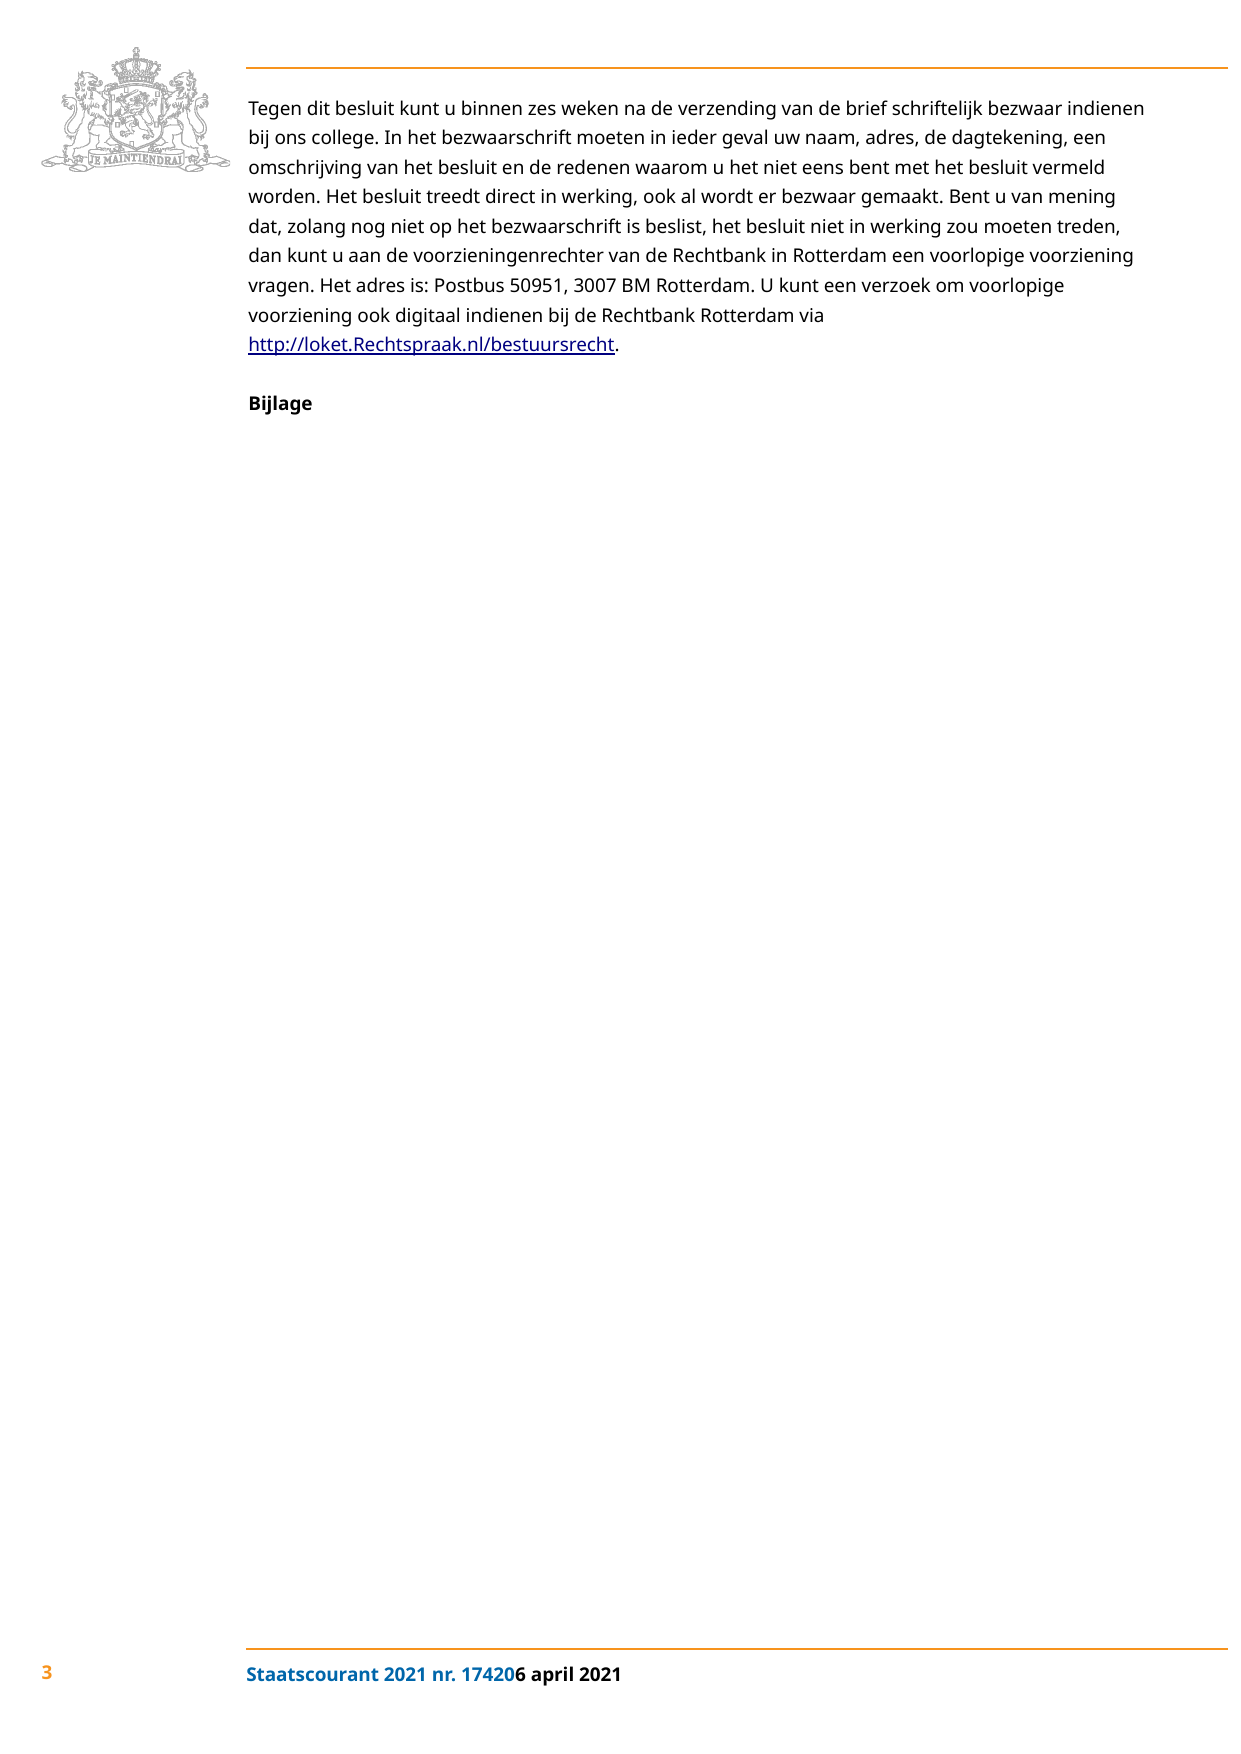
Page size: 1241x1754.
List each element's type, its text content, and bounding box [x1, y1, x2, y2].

picture [41, 47, 231, 172]
text Tegen dit besluit kunt u binnen zes weken na de verzending van de brief schriftelijk bezwaar indienen bij ons college. In het bezwaarschrift moeten in ieder geval uw naam, adres, de dagtekening, een omschrijving van het besluit en de redenen waarom u het niet eens bent met het besluit vermeld worden. Het besluit treedt direct in werking, ook al wordt er bezwaar gemaakt. Bent u van mening dat, zolang nog niet op het bezwaarschrift is beslist, het besluit niet in werking zou moeten treden, dan kunt u aan de voorzieningenrechter van de Rechtbank in Rotterdam een voorlopige voorziening vragen. Het adres is: Postbus 50951, 3007 BM Rotterdam. U kunt een verzoek om voorlopige voorziening ook digitaal indienen bij de Rechtbank Rotterdam via http://loket.Rechtspraak.nl/bestuursrecht. [248, 95, 1152, 357]
text Bijlage [248, 391, 1152, 416]
